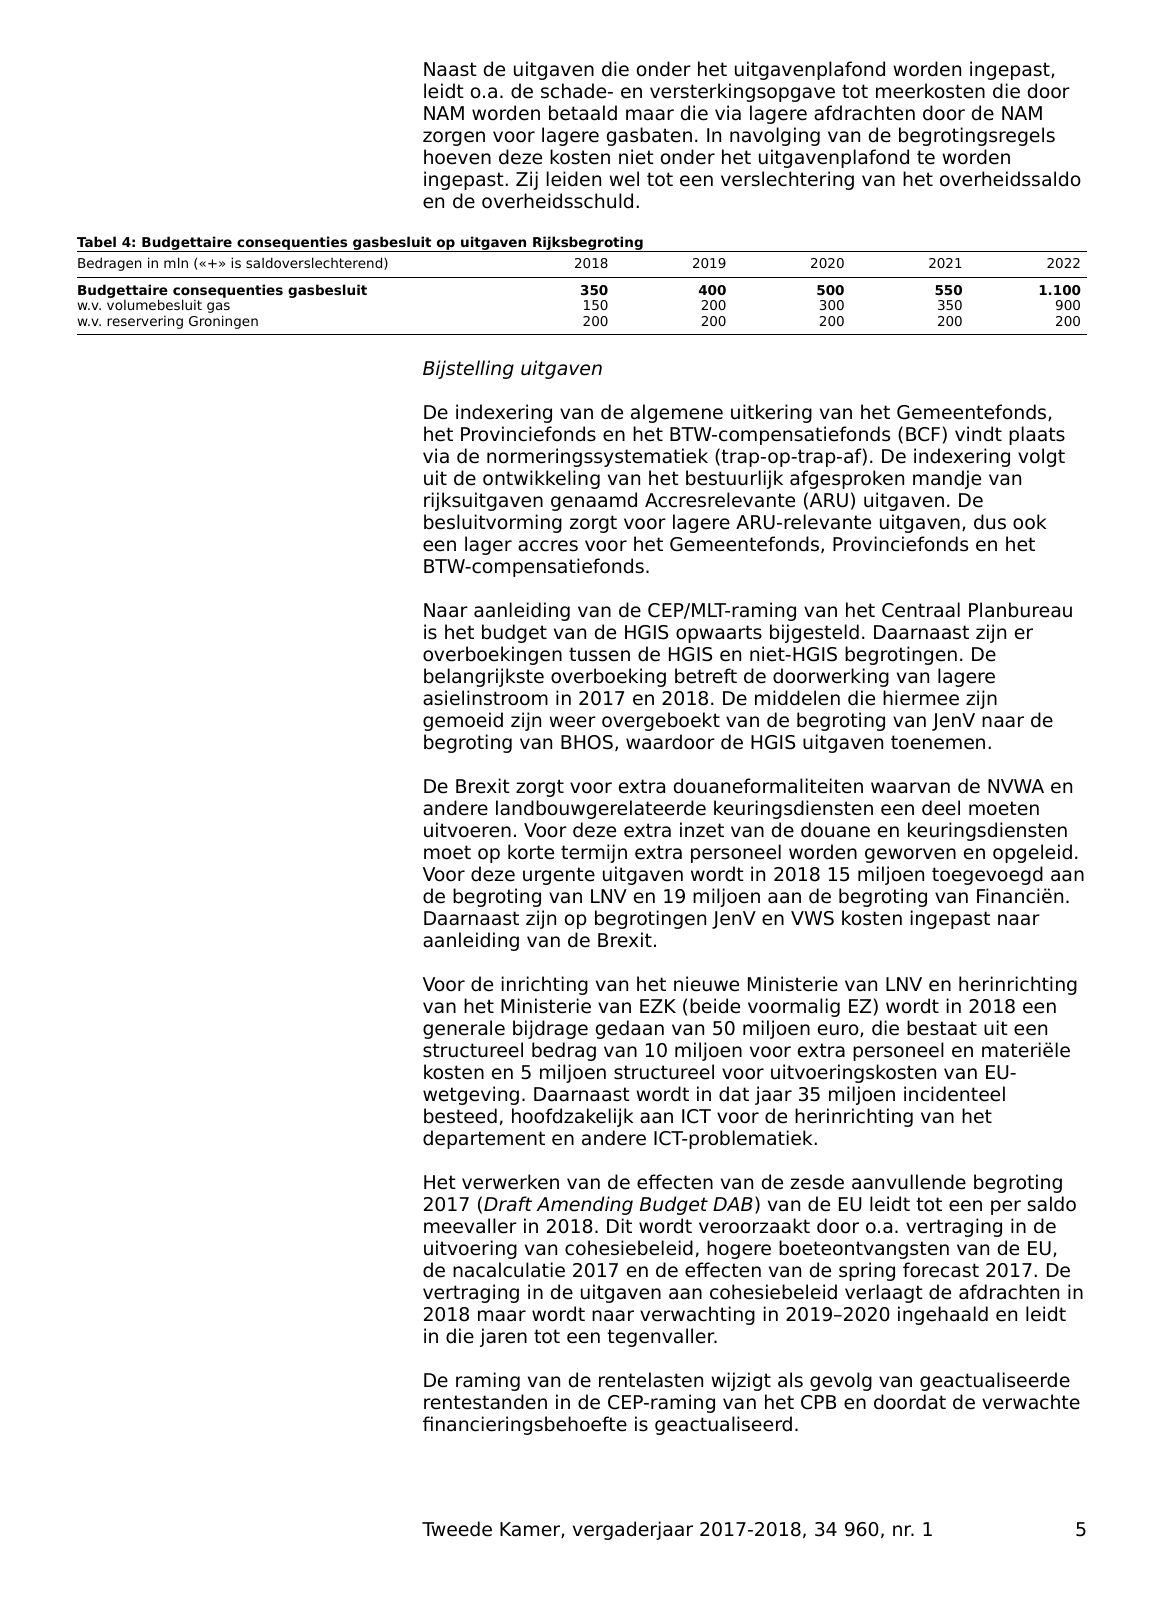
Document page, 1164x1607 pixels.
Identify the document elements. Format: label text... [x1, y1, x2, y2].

text De raming van de rentelasten wijzigt als gevolg van geactualiseerde rentestanden in de CEP-raming van het CPB en doordat de verwachte financieringsbehoefte is geactualiseerd. [422, 1370, 1087, 1436]
table_cell 400 [614, 278, 732, 298]
text Naar aanleiding van de CEP/MLT-raming van het Centraal Planbureau is het budget van de HGIS opwaarts bijgesteld. Daarnaast zijn er overboekingen tussen de HGIS en niet-HGIS begrotingen. De belangrijkste overboeking betreft de doorwerking van lagere asielinstroom in 2017 en 2018. De middelen die hiermee zijn gemoeid zijn weer overgeboekt van de begroting van JenV naar de begroting van BHOS, waardoor de HGIS uitgaven toenemen. [422, 600, 1087, 753]
table_header Tabel 4: Budgettaire consequenties gasbesluit op uitgaven Rijksbegroting [77, 235, 1087, 251]
table_cell 200 [614, 298, 732, 314]
table_cell w.v. reservering Groningen [77, 314, 496, 334]
table_cell 150 [496, 298, 614, 314]
subtitle Bijstelling uitgaven [422, 357, 1087, 379]
table_cell Bedragen in mln («+» is saldoverslechterend) [77, 252, 496, 277]
table_cell w.v. volumebesluit gas [77, 298, 496, 314]
table_cell 900 [969, 298, 1087, 314]
table_cell 500 [732, 278, 850, 298]
table_cell 1.100 [969, 278, 1087, 298]
table_cell 300 [732, 298, 850, 314]
table_cell 350 [850, 298, 968, 314]
table_cell 2018 [496, 252, 614, 277]
table_cell 200 [496, 314, 614, 334]
table_cell 2021 [850, 252, 968, 277]
text Voor de inrichting van het nieuwe Ministerie van LNV en herinrichting van het Ministerie van EZK (beide voormalig EZ) wordt in 2018 een generale bijdrage gedaan van 50 miljoen euro, die bestaat uit een structureel bedrag van 10 miljoen voor extra personeel en materiële kosten en 5 miljoen structureel voor uitvoeringskosten van EU-wetgeving. Daarnaast wordt in dat jaar 35 miljoen incidenteel besteed, hoofdzakelijk aan ICT voor de herinrichting van het departement en andere ICT-problematiek. [422, 974, 1087, 1149]
text Het verwerken van de effecten van de zesde aanvullende begroting 2017 (Draft Amending Budget DAB) van de EU leidt tot een per saldo meevaller in 2018. Dit wordt veroorzaakt door o.a. vertraging in de uitvoering van cohesiebeleid, hogere boeteontvangsten van de EU, de nacalculatie 2017 en de effecten van de spring forecast 2017. De vertraging in de uitgaven aan cohesiebeleid verlaagt de afdrachten in 2018 maar wordt naar verwachting in 2019–2020 ingehaald en leidt in die jaren tot een tegenvaller. [422, 1172, 1087, 1348]
table_cell 200 [732, 314, 850, 334]
table_cell 200 [850, 314, 968, 334]
text De Brexit zorgt voor extra douaneformaliteiten waarvan de NVWA en andere landbouwgerelateerde keuringsdiensten een deel moeten uitvoeren. Voor deze extra inzet van de douane en keuringsdiensten moet op korte termijn extra personeel worden geworven en opgeleid. Voor deze urgente uitgaven wordt in 2018 15 miljoen toegevoegd aan de begroting van LNV en 19 miljoen aan de begroting van Financiën. Daarnaast zijn op begrotingen JenV en VWS kosten ingepast naar aanleiding van de Brexit. [422, 776, 1087, 952]
table_cell 350 [496, 278, 614, 298]
table_cell Budgettaire consequenties gasbesluit [77, 278, 496, 298]
table_cell 200 [969, 314, 1087, 334]
table_cell 2019 [614, 252, 732, 277]
table_cell 200 [614, 314, 732, 334]
table_cell 2022 [969, 252, 1087, 277]
text Naast de uitgaven die onder het uitgavenplafond worden ingepast, leidt o.a. de schade- en versterkingsopgave tot meerkosten die door NAM worden betaald maar die via lagere afdrachten door de NAM zorgen voor lagere gasbaten. In navolging van de begrotingsregels hoeven deze kosten niet onder het uitgavenplafond te worden ingepast. Zij leiden wel tot een verslechtering van het overheidssaldo en de overheidsschuld. [422, 59, 1087, 213]
table_cell 2020 [732, 252, 850, 277]
table_cell 550 [850, 278, 968, 298]
text De indexering van de algemene uitkering van het Gemeentefonds, het Provinciefonds en het BTW-compensatiefonds (BCF) vindt plaats via de normeringssystematiek (trap-op-trap-af). De indexering volgt uit de ontwikkeling van het bestuurlijk afgesproken mandje van rijksuitgaven genaamd Accresrelevante (ARU) uitgaven. De besluitvorming zorgt voor lagere ARU-relevante uitgaven, dus ook een lager accres voor het Gemeentefonds, Provinciefonds en het BTW-compensatiefonds. [422, 402, 1087, 577]
